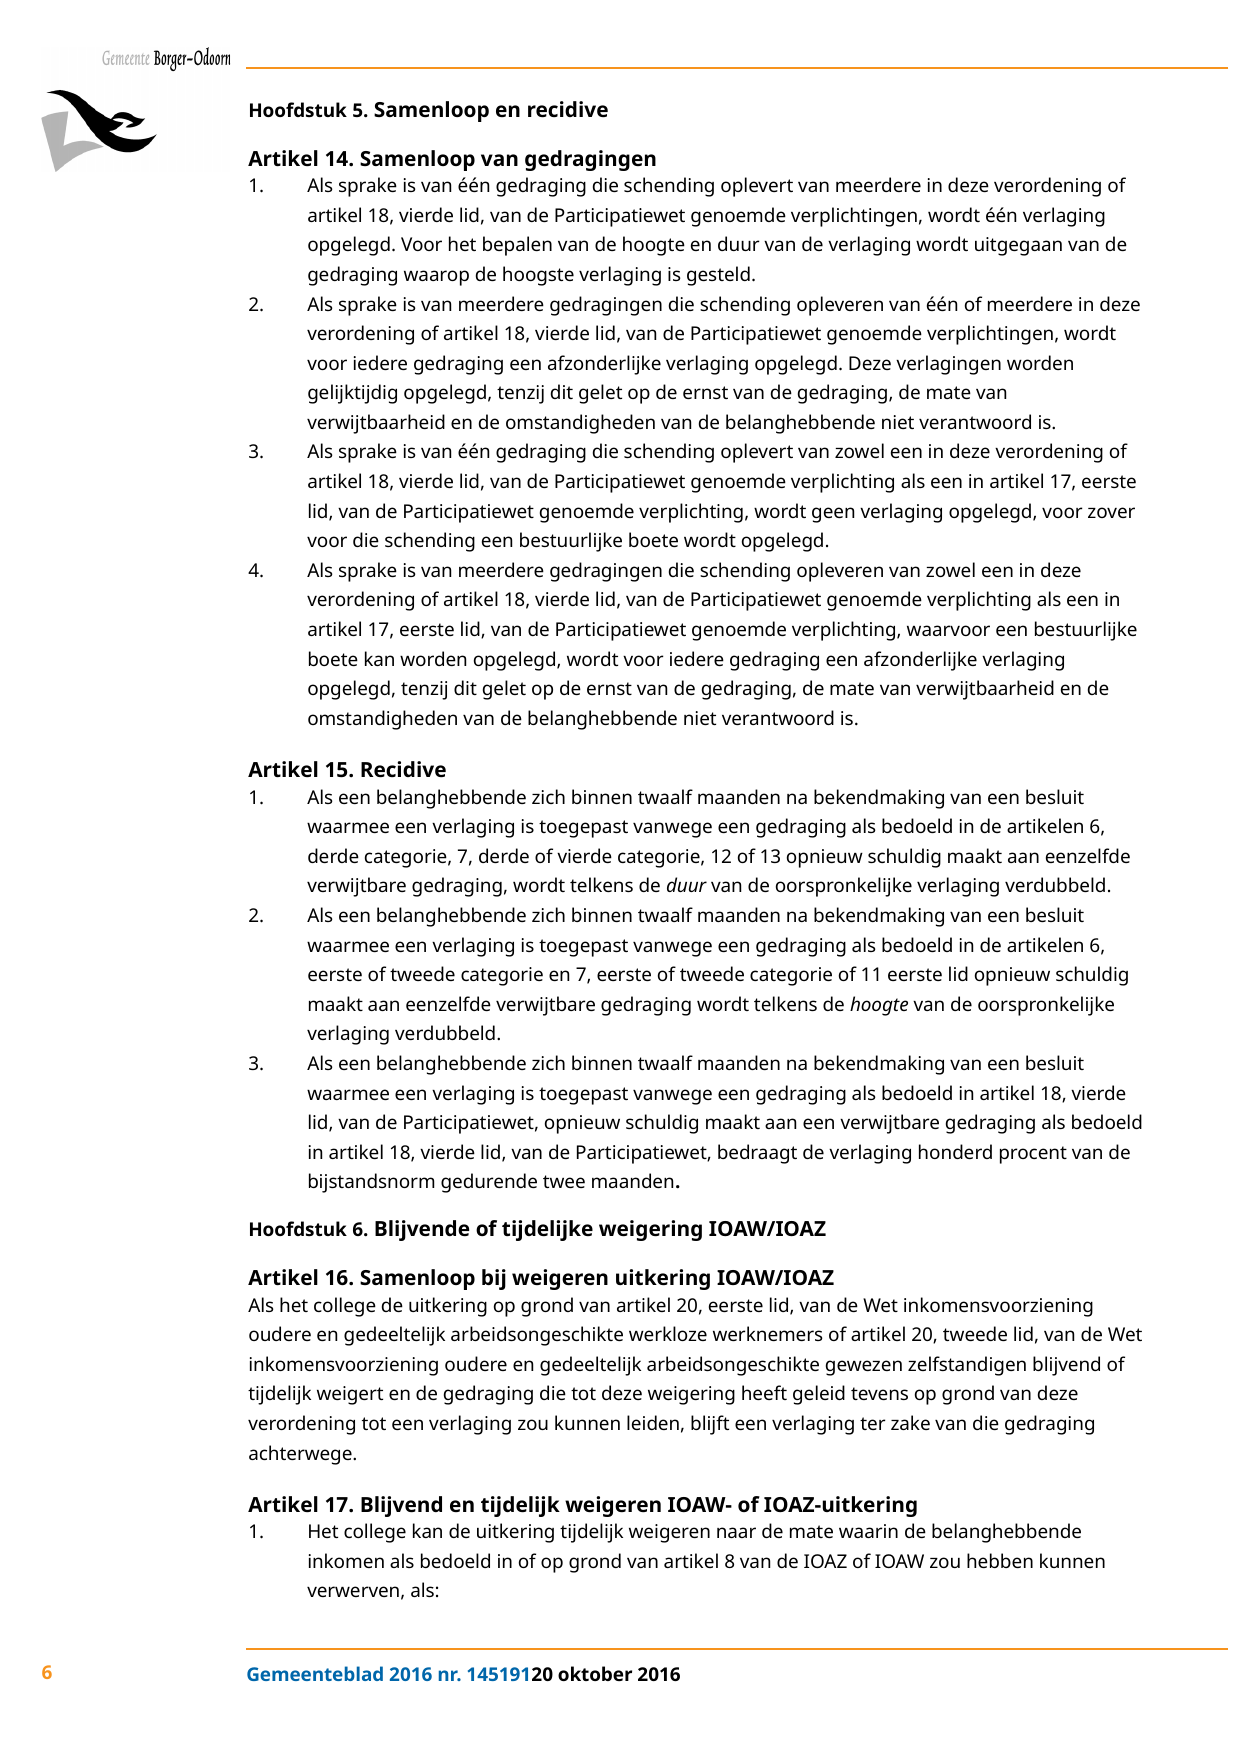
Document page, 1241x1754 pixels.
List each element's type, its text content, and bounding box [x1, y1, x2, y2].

list Als een belanghebbende zich binnen twaalf maanden na bekendmaking van een besluit waarmee een verlaging is toegepast vanwege een gedraging als bedoeld in de artikelen 6, derde categorie, 7, derde of vierde categorie, 12 of 13 opnieuw schuldig maakt aan eenzelfde verwijtbare gedraging, wordt telkens de duur van de oorspronkelijke verlaging verdubbeld. [248, 784, 1152, 898]
list Als sprake is van meerdere gedragingen die schending opleveren van één of meerdere in deze verordening of artikel 18, vierde lid, van de Participatiewet genoemde verplichtingen, wordt voor iedere gedraging een afzonderlijke verlaging opgelegd. Deze verlagingen worden gelijktijdig opgelegd, tenzij dit gelet op de ernst van de gedraging, de mate van verwijtbaarheid en de omstandigheden van de belanghebbende niet verantwoord is. [248, 291, 1152, 435]
list Het college kan de uitkering tijdelijk weigeren naar de mate waarin de belanghebbende inkomen als bedoeld in of op grond van artikel 8 van de IOAZ of IOAW zou hebben kunnen verwerven, als: [248, 1518, 1152, 1603]
text Artikel 16. Samenloop bij weigeren uitkering IOAW/IOAZ [248, 1263, 1152, 1292]
picture [41, 47, 231, 172]
list Als een belanghebbende zich binnen twaalf maanden na bekendmaking van een besluit waarmee een verlaging is toegepast vanwege een gedraging als bedoeld in de artikelen 6, eerste of tweede categorie en 7, eerste of tweede categorie of 11 eerste lid opnieuw schuldig maakt aan eenzelfde verwijtbare gedraging wordt telkens de hoogte van de oorspronkelijke verlaging verdubbeld. [248, 902, 1152, 1046]
list Als sprake is van één gedraging die schending oplevert van zowel een in deze verordening of artikel 18, vierde lid, van de Participatiewet genoemde verplichting als een in artikel 17, eerste lid, van de Participatiewet genoemde verplichting, wordt geen verlaging opgelegd, voor zover voor die schending een bestuurlijke boete wordt opgelegd. [248, 439, 1152, 553]
text Hoofdstuk 5. Samenloop en recidive [248, 95, 1152, 123]
text Als het college de uitkering op grond van artikel 20, eerste lid, van de Wet inkomensvoorziening oudere en gedeeltelijk arbeidsongeschikte werkloze werknemers of artikel 20, tweede lid, van de Wet inkomensvoorziening oudere en gedeeltelijk arbeidsongeschikte gewezen zelfstandigen blijvend of tijdelijk weigert en de gedraging die tot deze weigering heeft geleid tevens op grond van deze verordening tot een verlaging zou kunnen leiden, blijft een verlaging ter zake van die gedraging achterwege. [248, 1292, 1152, 1465]
text Hoofdstuk 6. Blijvende of tijdelijke weigering IOAW/IOAZ [248, 1214, 1152, 1242]
list Als sprake is van één gedraging die schending oplevert van meerdere in deze verordening of artikel 18, vierde lid, van de Participatiewet genoemde verplichtingen, wordt één verlaging opgelegd. Voor het bepalen van de hoogte en duur van de verlaging wordt uitgegaan van de gedraging waarop de hoogste verlaging is gesteld. [248, 172, 1152, 287]
list Als een belanghebbende zich binnen twaalf maanden na bekendmaking van een besluit waarmee een verlaging is toegepast vanwege een gedraging als bedoeld in artikel 18, vierde lid, van de Participatiewet, opnieuw schuldig maakt aan een verwijtbare gedraging als bedoeld in artikel 18, vierde lid, van de Participatiewet, bedraagt de verlaging honderd procent van de bijstandsnorm gedurende twee maanden. [248, 1050, 1152, 1194]
text Artikel 14. Samenloop van gedragingen [248, 144, 1152, 172]
text Artikel 17. Blijvend en tijdelijk weigeren IOAW- of IOAZ-uitkering [248, 1490, 1152, 1518]
list Als sprake is van meerdere gedragingen die schending opleveren van zowel een in deze verordening of artikel 18, vierde lid, van de Participatiewet genoemde verplichting als een in artikel 17, eerste lid, van de Participatiewet genoemde verplichting, waarvoor een bestuurlijke boete kan worden opgelegd, wordt voor iedere gedraging een afzonderlijke verlaging opgelegd, tenzij dit gelet op de ernst van de gedraging, de mate van verwijtbaarheid en de omstandigheden van de belanghebbende niet verantwoord is. [248, 557, 1152, 731]
text Artikel 15. Recidive [248, 755, 1152, 784]
